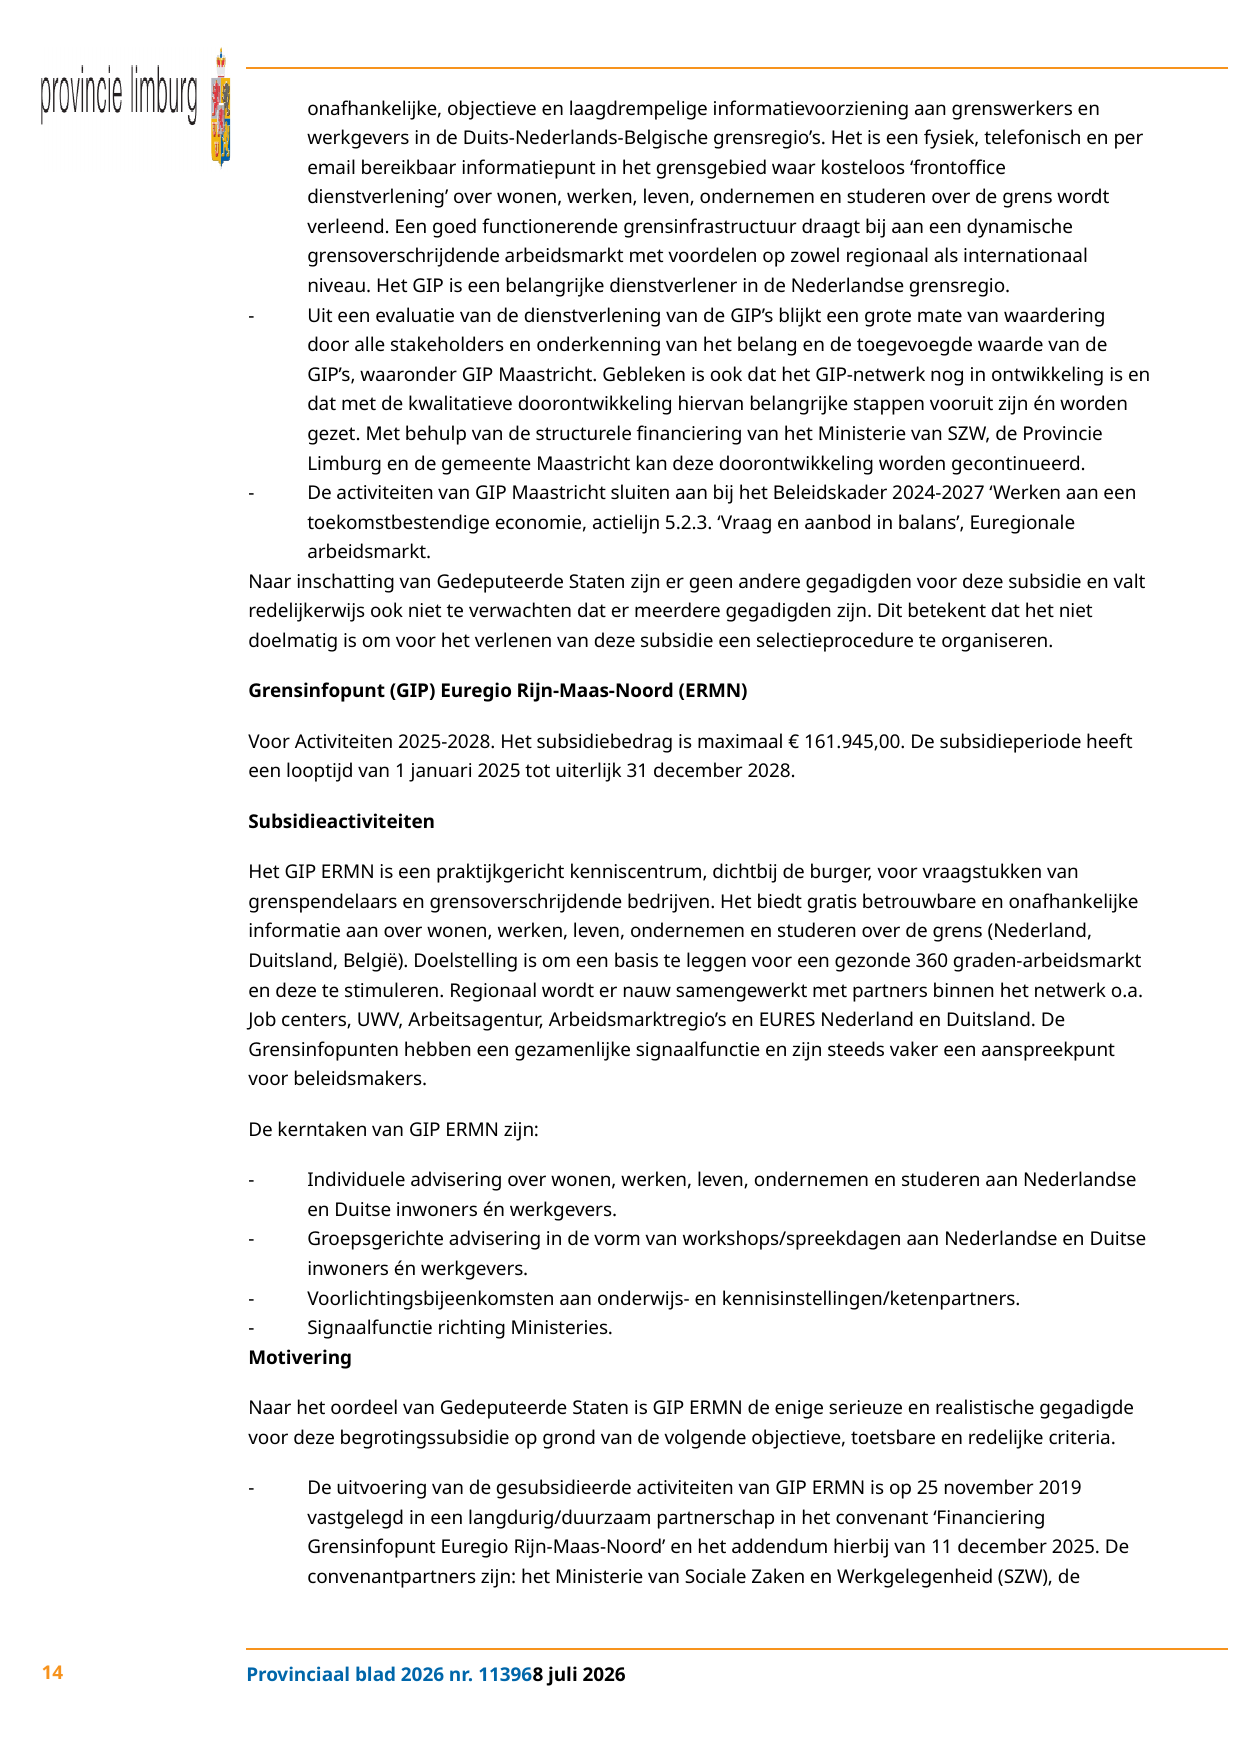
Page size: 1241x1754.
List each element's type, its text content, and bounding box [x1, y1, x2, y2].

list Groepsgerichte advisering in de vorm van workshops/spreekdagen aan Nederlandse en Duitse inwoners én werkgevers. [248, 1226, 1152, 1281]
text Voor Activiteiten 2025-2028. Het subsidiebedrag is maximaal € 161.945,00. De subsidieperiode heeft een looptijd van 1 januari 2025 tot uiterlijk 31 december 2028. [248, 728, 1152, 783]
list Individuele advisering over wonen, werken, leven, ondernemen en studeren aan Nederlandse en Duitse inwoners én werkgevers. [248, 1166, 1152, 1222]
text Motivering [248, 1344, 1152, 1370]
picture [41, 47, 231, 172]
list Uit een evaluatie van de dienstverlening van de GIP’s blijkt een grote mate van waardering door alle stakeholders en onderkenning van het belang en de toegevoegde waarde van de GIP’s, waaronder GIP Maastricht. Gebleken is ook dat het GIP-netwerk nog in ontwikkeling is en dat met de kwalitatieve doorontwikkeling hiervan belangrijke stappen vooruit zijn én worden gezet. Met behulp van de structurele financiering van het Ministerie van SZW, de Provincie Limburg en de gemeente Maastricht kan deze doorontwikkeling worden gecontinueerd. [248, 302, 1152, 476]
list De activiteiten van GIP Maastricht sluiten aan bij het Beleidskader 2024-2027 ‘Werken aan een toekomstbestendige economie, actielijn 5.2.3. ‘Vraag en aanbod in balans’, Euregionale arbeidsmarkt. [248, 479, 1152, 564]
list onafhankelijke, objectieve en laagdrempelige informatievoorziening aan grenswerkers en werkgevers in de Duits-Nederlands-Belgische grensregio’s. Het is een fysiek, telefonisch en per email bereikbaar informatiepunt in het grensgebied waar kosteloos ‘frontoffice dienstverlening’ over wonen, werken, leven, ondernemen en studeren over de grens wordt verleend. Een goed functionerende grensinfrastructuur draagt bij aan een dynamische grensoverschrijdende arbeidsmarkt met voordelen op zowel regionaal als internationaal niveau. Het GIP is een belangrijke dienstverlener in de Nederlandse grensregio. [248, 95, 1152, 298]
text De kerntaken van GIP ERMN zijn: [248, 1116, 1152, 1142]
text Subsidieactiviteiten [248, 808, 1152, 834]
text Naar inschatting van Gedeputeerde Staten zijn er geen andere gegadigden voor deze subsidie en valt redelijkerwijs ook niet te verwachten dat er meerdere gegadigden zijn. Dit betekent dat het niet doelmatig is om voor het verlenen van deze subsidie een selectieprocedure te organiseren. [248, 568, 1152, 653]
list De uitvoering van de gesubsidieerde activiteiten van GIP ERMN is op 25 november 2019 vastgelegd in een langdurig/duurzaam partnerschap in het convenant ‘Financiering Grensinfopunt Euregio Rijn-Maas-Noord’ en het addendum hierbij van 11 december 2025. De convenantpartners zijn: het Ministerie van Sociale Zaken en Werkgelegenheid (SZW), de [248, 1474, 1152, 1589]
text Naar het oordeel van Gedeputeerde Staten is GIP ERMN de enige serieuze en realistische gegadigde voor deze begrotingssubsidie op grond van de volgende objectieve, toetsbare en redelijke criteria. [248, 1394, 1152, 1450]
text Het GIP ERMN is een praktijkgericht kenniscentrum, dichtbij de burger, voor vraagstukken van grenspendelaars en grensoverschrijdende bedrijven. Het biedt gratis betrouwbare en onafhankelijke informatie aan over wonen, werken, leven, ondernemen en studeren over de grens (Nederland, Duitsland, België). Doelstelling is om een basis te leggen voor een gezonde 360 graden-arbeidsmarkt en deze te stimuleren. Regionaal wordt er nauw samengewerkt met partners binnen het netwerk o.a. Job centers, UWV, Arbeitsagentur, Arbeidsmarktregio’s en EURES Nederland en Duitsland. De Grensinfopunten hebben een gezamenlijke signaalfunctie en zijn steeds vaker een aanspreekpunt voor beleidsmakers. [248, 858, 1152, 1091]
text Grensinfopunt (GIP) Euregio Rijn-Maas-Noord (ERMN) [248, 678, 1152, 703]
list Voorlichtingsbijeenkomsten aan onderwijs- en kennisinstellingen/ketenpartners. [248, 1285, 1152, 1311]
list Signaalfunctie richting Ministeries. [248, 1314, 1152, 1340]
